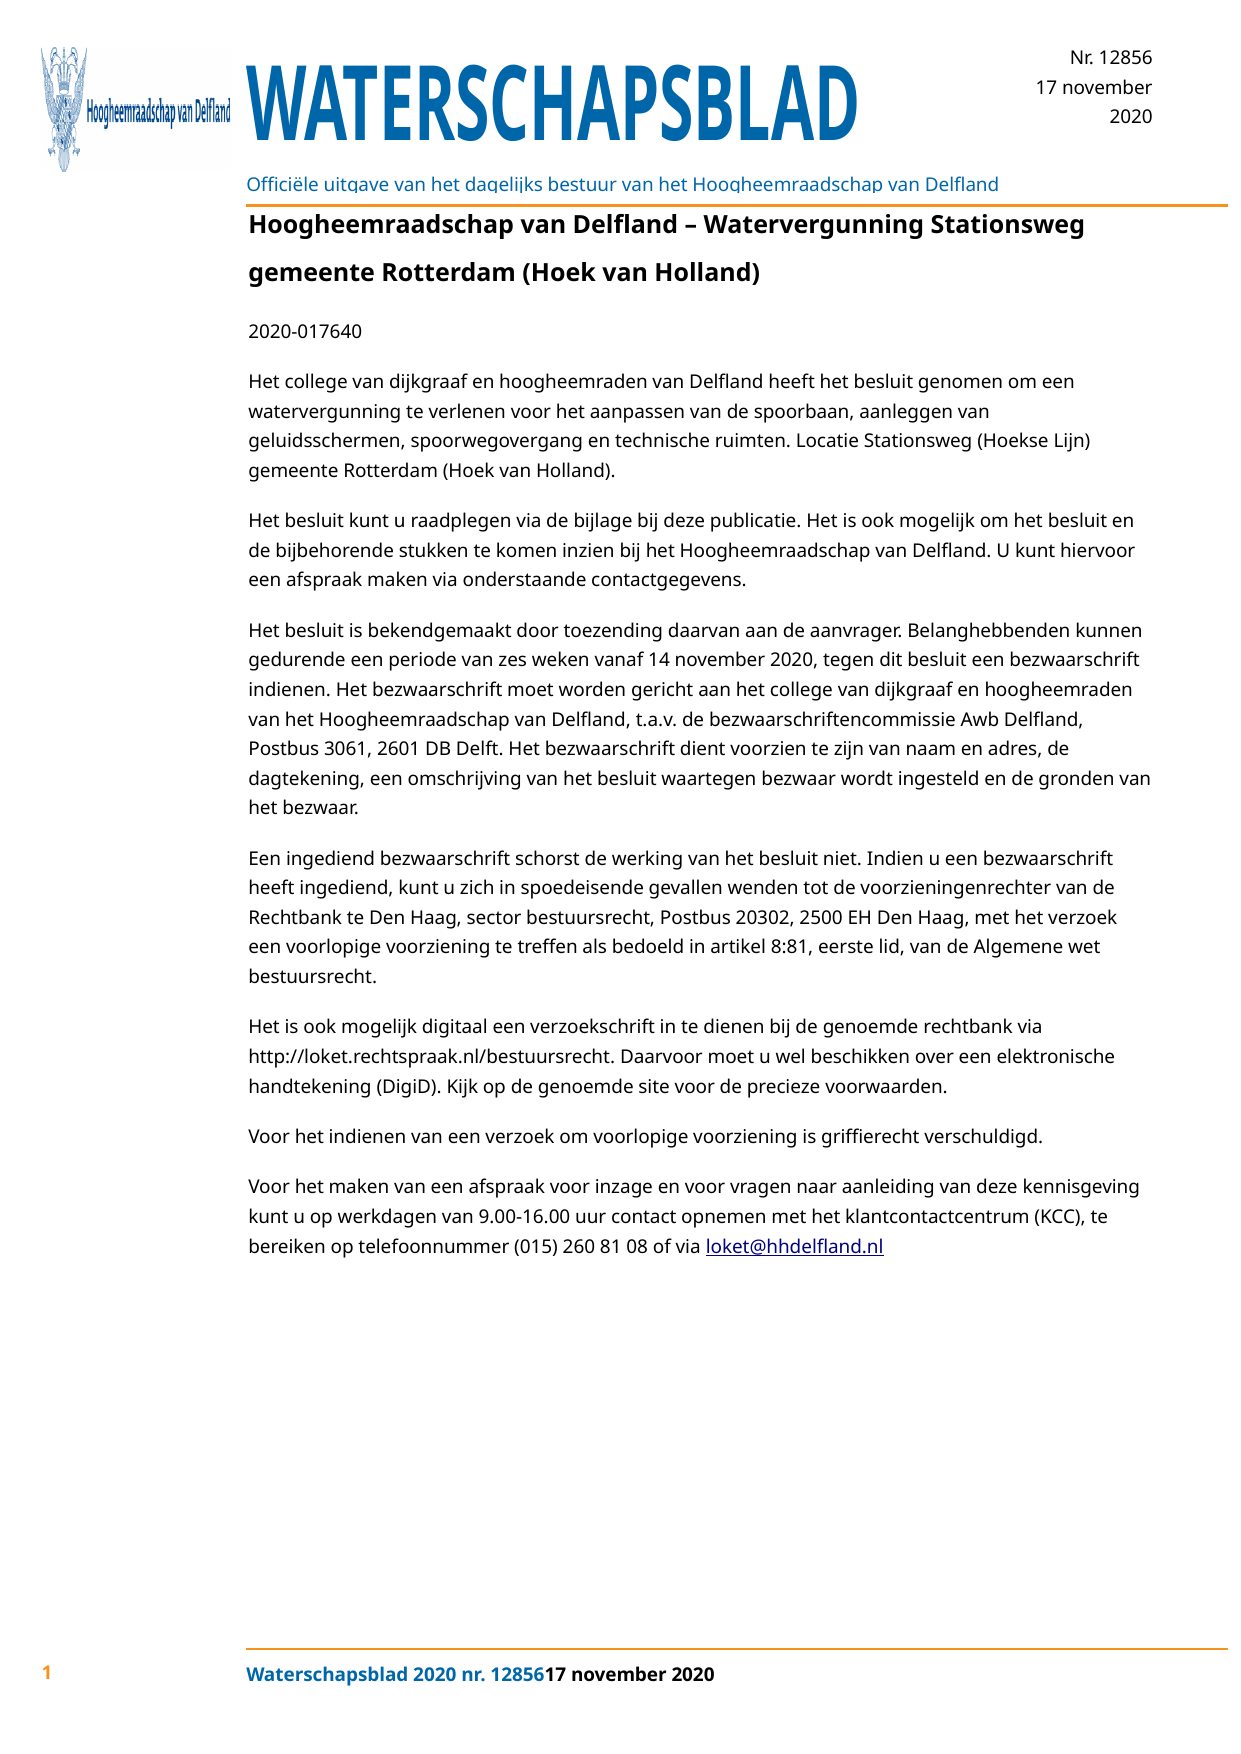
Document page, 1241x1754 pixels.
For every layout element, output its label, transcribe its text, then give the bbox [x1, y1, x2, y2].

text Voor het indienen van een verzoek om voorlopige voorziening is griffierecht verschuldigd. [248, 1123, 1152, 1149]
text Voor het maken van een afspraak voor inzage en voor vragen naar aanleiding van deze kennisgeving kunt u op werkdagen van 9.00-16.00 uur contact opnemen met het klantcontactcentrum (KCC), te bereiken op telefoonnummer (015) 260 81 08 of via loket@hhdelfland.nl [248, 1174, 1152, 1259]
text Het besluit kunt u raadplegen via de bijlage bij deze publicatie. Het is ook mogelijk om het besluit en de bijbehorende stukken te komen inzien bij het Hoogheemraadschap van Delfland. U kunt hiervoor een afspraak maken via onderstaande contactgegevens. [248, 507, 1152, 592]
text Hoogheemraadschap van Delfland – Watervergunning Stationsweg gemeente Rotterdam (Hoek van Holland) [248, 207, 1152, 288]
text Het is ook mogelijk digitaal een verzoekschrift in te dienen bij de genoemde rechtbank via http://loket.rechtspraak.nl/bestuursrecht. Daarvoor moet u wel beschikken over een elektronische handtekening (DigiD). Kijk op de genoemde site voor de precieze voorwaarden. [248, 1014, 1152, 1099]
picture [41, 47, 231, 172]
text 2020-017640 [248, 318, 1152, 344]
text Het besluit is bekendgemaakt door toezending daarvan aan de aanvrager. Belanghebbenden kunnen gedurende een periode van zes weken vanaf 14 november 2020, tegen dit besluit een bezwaarschrift indienen. Het bezwaarschrift moet worden gericht aan het college van dijkgraaf en hoogheemraden van het Hoogheemraadschap van Delfland, t.a.v. de bezwaarschriftencommissie Awb Delfland, Postbus 3061, 2601 DB Delft. Het bezwaarschrift dient voorzien te zijn van naam en adres, de dagtekening, een omschrijving van het besluit waartegen bezwaar wordt ingesteld en de gronden van het bezwaar. [248, 617, 1152, 820]
text Een ingediend bezwaarschrift schorst de werking van het besluit niet. Indien u een bezwaarschrift heeft ingediend, kunt u zich in spoedeisende gevallen wenden tot de voorzieningenrechter van de Rechtbank te Den Haag, sector bestuursrecht, Postbus 20302, 2500 EH Den Haag, met het verzoek een voorlopige voorziening te treffen als bedoeld in artikel 8:81, eerste lid, van de Algemene wet bestuursrecht. [248, 845, 1152, 989]
text Het college van dijkgraaf en hoogheemraden van Delfland heeft het besluit genomen om een watervergunning te verlenen voor het aanpassen van de spoorbaan, aanleggen van geluidsschermen, spoorwegovergang en technische ruimten. Locatie Stationsweg (Hoekse Lijn) gemeente Rotterdam (Hoek van Holland). [248, 368, 1152, 483]
